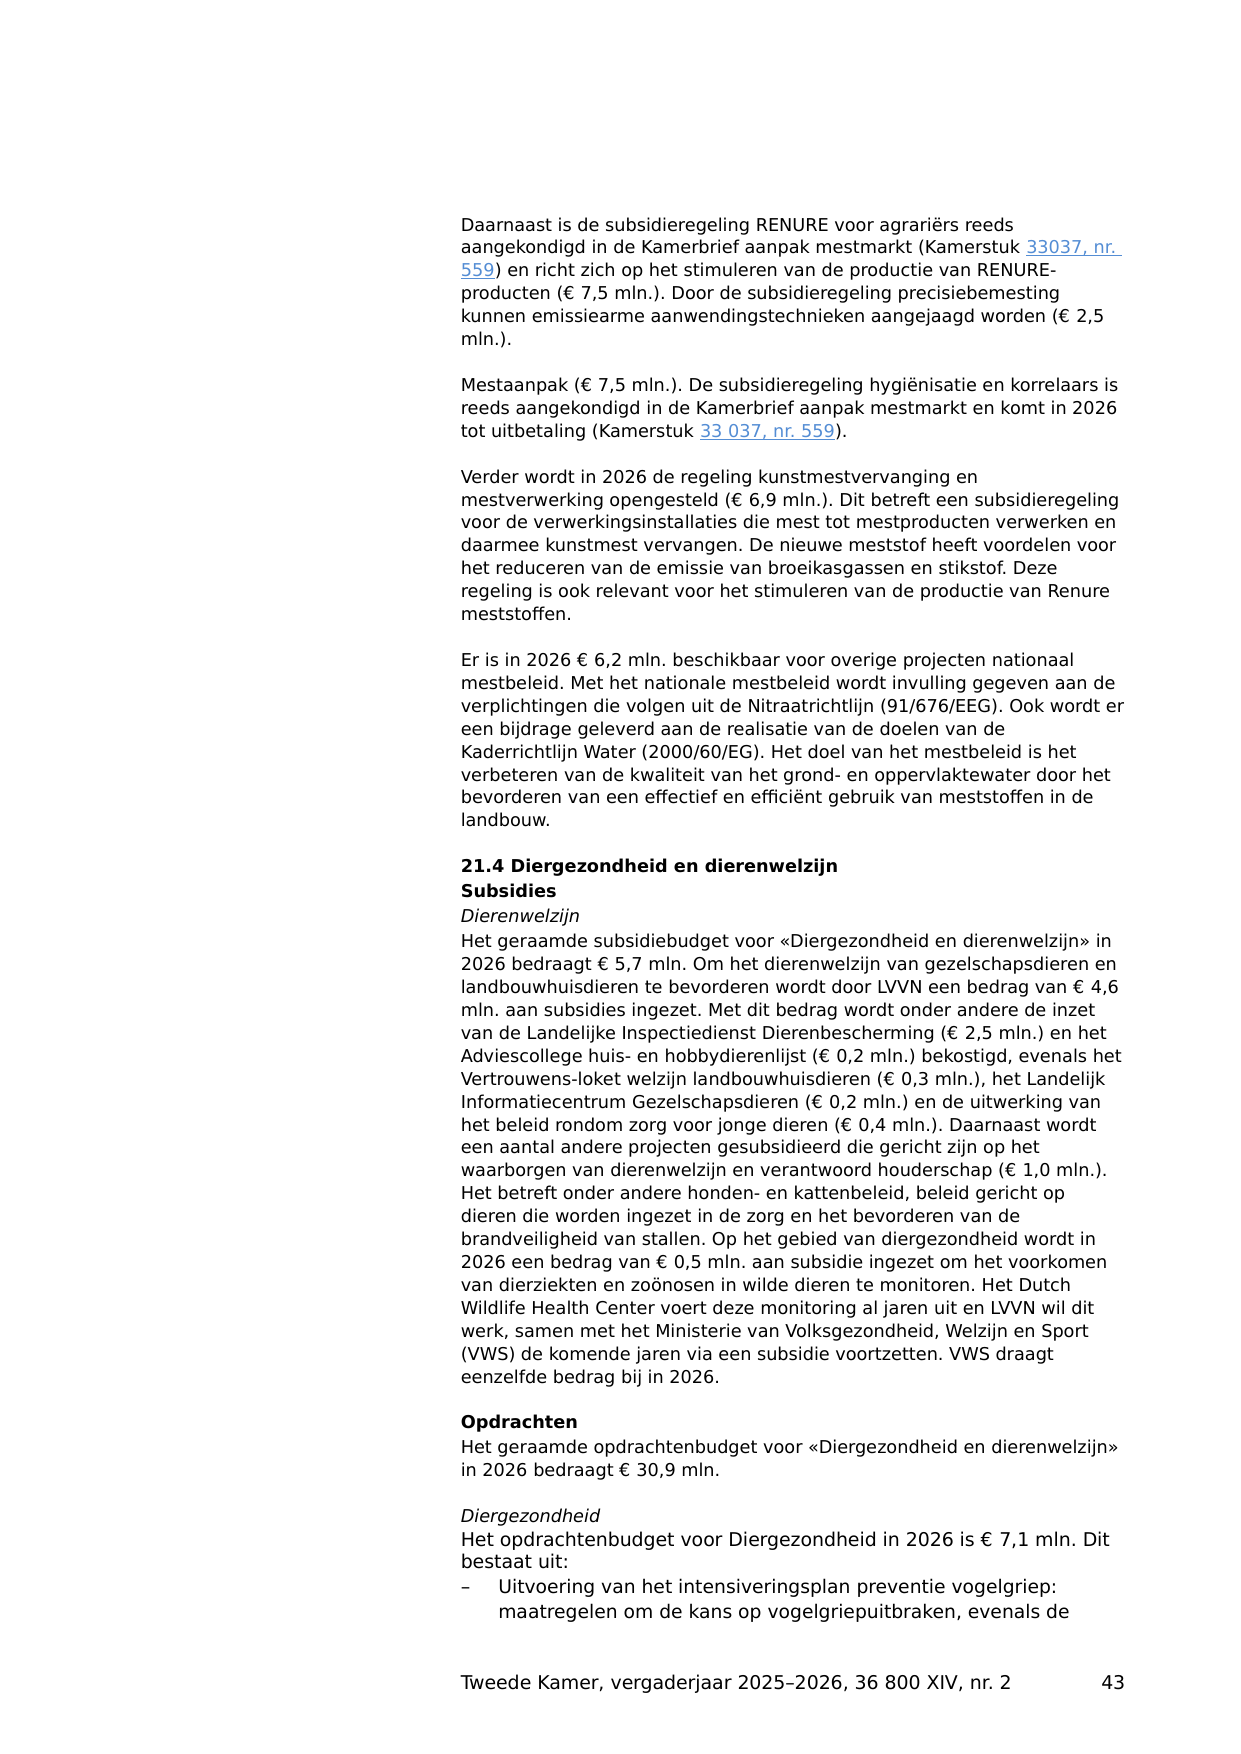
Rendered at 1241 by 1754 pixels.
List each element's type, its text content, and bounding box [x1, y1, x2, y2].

list Uitvoering van het intensiveringsplan preventie vogelgriep: maatregelen om de kans op vogelgriepuitbraken, evenals de [461, 1573, 1125, 1623]
text 21.4 Diergezondheid en dierenwelzijn [461, 854, 1125, 877]
text Het opdrachtenbudget voor Diergezondheid in 2026 is € 7,1 mln. Dit bestaat uit: [461, 1529, 1125, 1573]
text Het geraamde opdrachtenbudget voor «Diergezondheid en dierenwelzijn» in 2026 bedraagt € 30,9 mln. [461, 1436, 1125, 1481]
text Het geraamde subsidiebudget voor «Diergezondheid en dierenwelzijn» in 2026 bedraagt € 5,7 mln. Om het dierenwelzijn van gezelschapsdieren en landbouwhuisdieren te bevorderen wordt door LVVN een bedrag van € 4,6 mln. aan subsidies ingezet. Met dit bedrag wordt onder andere de inzet van de Landelijke Inspectiedienst Dierenbescherming (€ 2,5 mln.) en het Adviescollege huis- en hobbydierenlijst (€ 0,2 mln.) bekostigd, evenals het Vertrouwens-loket welzijn landbouwhuisdieren (€ 0,3 mln.), het Landelijk Informatiecentrum Gezelschapsdieren (€ 0,2 mln.) en de uitwerking van het beleid rondom zorg voor jonge dieren (€ 0,4 mln.). Daarnaast wordt een aantal andere projecten gesubsidieerd die gericht zijn op het waarborgen van dierenwelzijn en verantwoord houderschap (€ 1,0 mln.). Het betreft onder andere honden- en kattenbeleid, beleid gericht op dieren die worden ingezet in de zorg en het bevorderen van de brandveiligheid van stallen. Op het gebied van diergezondheid wordt in 2026 een bedrag van € 0,5 mln. aan subsidie ingezet om het voorkomen van dierziekten en zoönosen in wilde dieren te monitoren. Het Dutch Wildlife Health Center voert deze monitoring al jaren uit en LVVN wil dit werk, samen met het Ministerie van Volksgezondheid, Welzijn en Sport (VWS) de komende jaren via een subsidie voortzetten. VWS draagt eenzelfde bedrag bij in 2026. [461, 929, 1125, 1388]
text Diergezondheid [461, 1504, 1125, 1527]
text Er is in 2026 € 6,2 mln. beschikbaar voor overige projecten nationaal mestbeleid. Met het nationale mestbeleid wordt invulling gegeven aan de verplichtingen die volgen uit de Nitraatrichtlijn (91/676/EEG). Ook wordt er een bijdrage geleverd aan de realisatie van de doelen van de Kaderrichtlijn Water (2000/60/EG). Het doel van het mestbeleid is het verbeteren van de kwaliteit van het grond- en oppervlaktewater door het bevorderen van een effectief en efficiënt gebruik van meststoffen in de landbouw. [461, 648, 1125, 831]
text Opdrachten [461, 1411, 1125, 1433]
text Dierenwelzijn [461, 904, 1125, 927]
text Daarnaast is de subsidieregeling RENURE voor agrariërs reeds aangekondigd in de Kamerbrief aanpak mestmarkt (Kamerstuk 33037, nr. 559) en richt zich op het stimuleren van de productie van RENURE-producten (€ 7,5 mln.). Door de subsidieregeling precisiebemesting kunnen emissiearme aanwendingstechnieken aangejaagd worden (€ 2,5 mln.). [461, 213, 1125, 350]
text Mestaanpak (€ 7,5 mln.). De subsidieregeling hygiënisatie en korrelaars is reeds aangekondigd in de Kamerbrief aanpak mestmarkt en komt in 2026 tot uitbetaling (Kamerstuk 33 037, nr. 559). [461, 373, 1125, 442]
text Subsidies [461, 879, 1125, 902]
text Verder wordt in 2026 de regeling kunstmestvervanging en mestverwerking opengesteld (€ 6,9 mln.). Dit betreft een subsidieregeling voor de verwerkingsinstallaties die mest tot mestproducten verwerken en daarmee kunstmest vervangen. De nieuwe meststof heeft voordelen voor het reduceren van de emissie van broeikasgassen en stikstof. Deze regeling is ook relevant voor het stimuleren van de productie van Renure meststoffen. [461, 465, 1125, 625]
